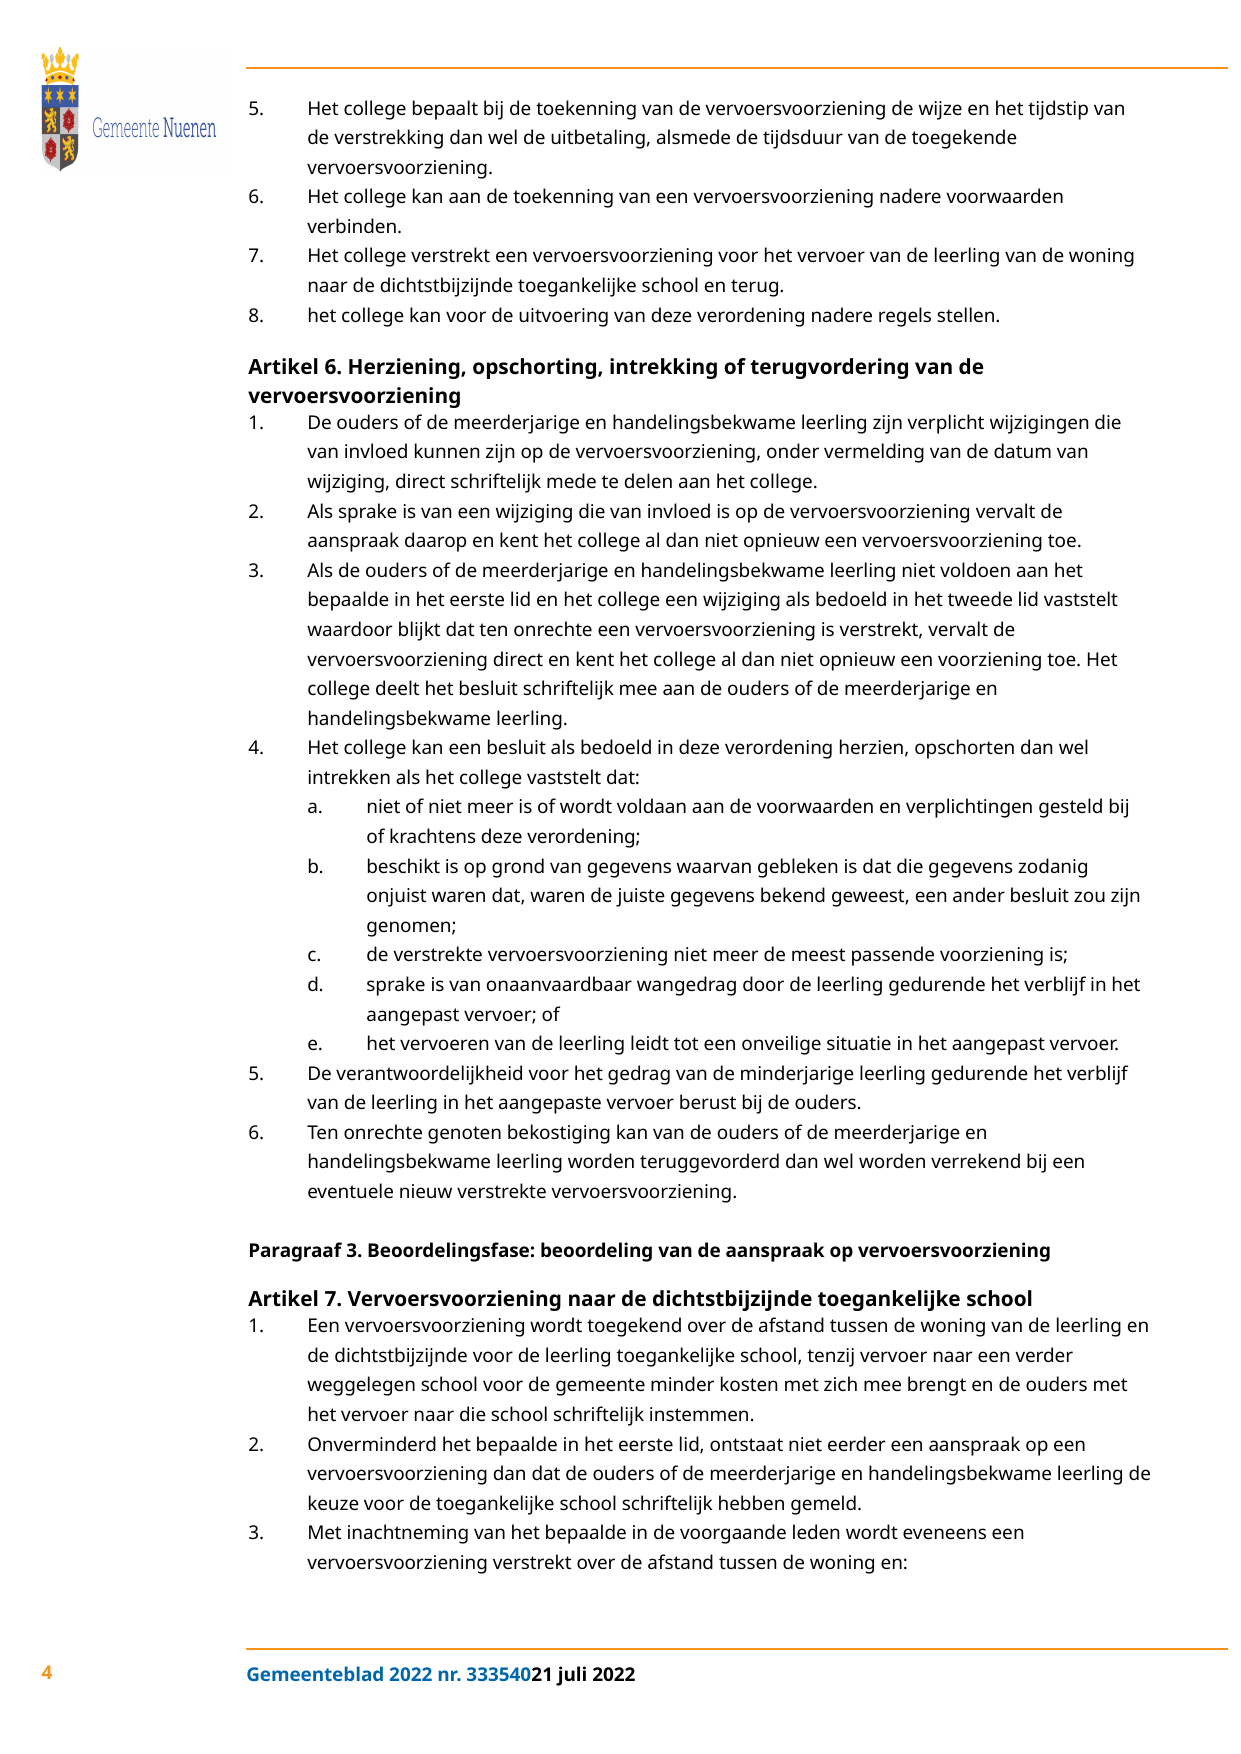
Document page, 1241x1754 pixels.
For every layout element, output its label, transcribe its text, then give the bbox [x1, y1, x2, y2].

list Onverminderd het bepaalde in het eerste lid, ontstaat niet eerder een aanspraak op een vervoersvoorziening dan dat de ouders of de meerderjarige en handelingsbekwame leerling de keuze voor de toegankelijke school schriftelijk hebben gemeld. [248, 1431, 1152, 1516]
list Als sprake is van een wijziging die van invloed is op de vervoersvoorziening vervalt de aanspraak daarop en kent het college al dan niet opnieuw een vervoersvoorziening toe. [248, 498, 1152, 553]
text Artikel 6. Herziening, opschorting, intrekking of terugvordering van de vervoersvoorziening [248, 352, 1152, 409]
list beschikt is op grond van gegevens waarvan gebleken is dat die gegevens zodanig onjuist waren dat, waren de juiste gegevens bekend geweest, een ander besluit zou zijn genomen; [307, 853, 1152, 938]
list Als de ouders of de meerderjarige en handelingsbekwame leerling niet voldoen aan het bepaalde in het eerste lid en het college een wijziging als bedoeld in het tweede lid vaststelt waardoor blijkt dat ten onrechte een vervoersvoorziening is verstrekt, vervalt de vervoersvoorziening direct en kent het college al dan niet opnieuw een voorziening toe. Het college deelt het besluit schriftelijk mee aan de ouders of de meerderjarige en handelingsbekwame leerling. [248, 557, 1152, 731]
list niet of niet meer is of wordt voldaan aan de voorwaarden en verplichtingen gesteld bij of krachtens deze verordening; [307, 794, 1152, 849]
list Het college bepaalt bij de toekenning van de vervoersvoorziening de wijze en het tijdstip van de verstrekking dan wel de uitbetaling, alsmede de tijdsduur van de toegekende vervoersvoorziening. [248, 95, 1152, 180]
list De verantwoordelijkheid voor het gedrag van de minderjarige leerling gedurende het verblijf van de leerling in het aangepaste vervoer berust bij de ouders. [248, 1060, 1152, 1115]
list de verstrekte vervoersvoorziening niet meer de meest passende voorziening is; [307, 942, 1152, 967]
list het college kan voor de uitvoering van deze verordening nadere regels stellen. [248, 302, 1152, 328]
list Een vervoersvoorziening wordt toegekend over de afstand tussen de woning van de leerling en de dichtstbijzijnde voor de leerling toegankelijke school, tenzij vervoer naar een verder weggelegen school voor de gemeente minder kosten met zich mee brengt en de ouders met het vervoer naar die school schriftelijk instemmen. [248, 1312, 1152, 1427]
text Paragraaf 3. Beoordelingsfase: beoordeling van de aanspraak op vervoersvoorziening [248, 1237, 1152, 1263]
list sprake is van onaanvaardbaar wangedrag door de leerling gedurende het verblijf in het aangepast vervoer; of [307, 971, 1152, 1027]
picture [41, 47, 231, 172]
list Ten onrechte genoten bekostiging kan van de ouders of de meerderjarige en handelingsbekwame leerling worden teruggevorderd dan wel worden verrekend bij een eventuele nieuw verstrekte vervoersvoorziening. [248, 1119, 1152, 1204]
list Het college verstrekt een vervoersvoorziening voor het vervoer van de leerling van de woning naar de dichtstbijzijnde toegankelijke school en terug. [248, 243, 1152, 298]
list het vervoeren van de leerling leidt tot een onveilige situatie in het aangepast vervoer. [307, 1030, 1152, 1056]
list Het college kan aan de toekenning van een vervoersvoorziening nadere voorwaarden verbinden. [248, 183, 1152, 239]
list De ouders of de meerderjarige en handelingsbekwame leerling zijn verplicht wijzigingen die van invloed kunnen zijn op de vervoersvoorziening, onder vermelding van de datum van wijziging, direct schriftelijk mede te delen aan het college. [248, 409, 1152, 494]
text Artikel 7. Vervoersvoorziening naar de dichtstbijzijnde toegankelijke school [248, 1284, 1152, 1312]
list Met inachtneming van het bepaalde in de voorgaande leden wordt eveneens een vervoersvoorziening verstrekt over de afstand tussen de woning en: [248, 1519, 1152, 1575]
list Het college kan een besluit als bedoeld in deze verordening herzien, opschorten dan wel intrekken als het college vaststelt dat: [248, 734, 1152, 790]
